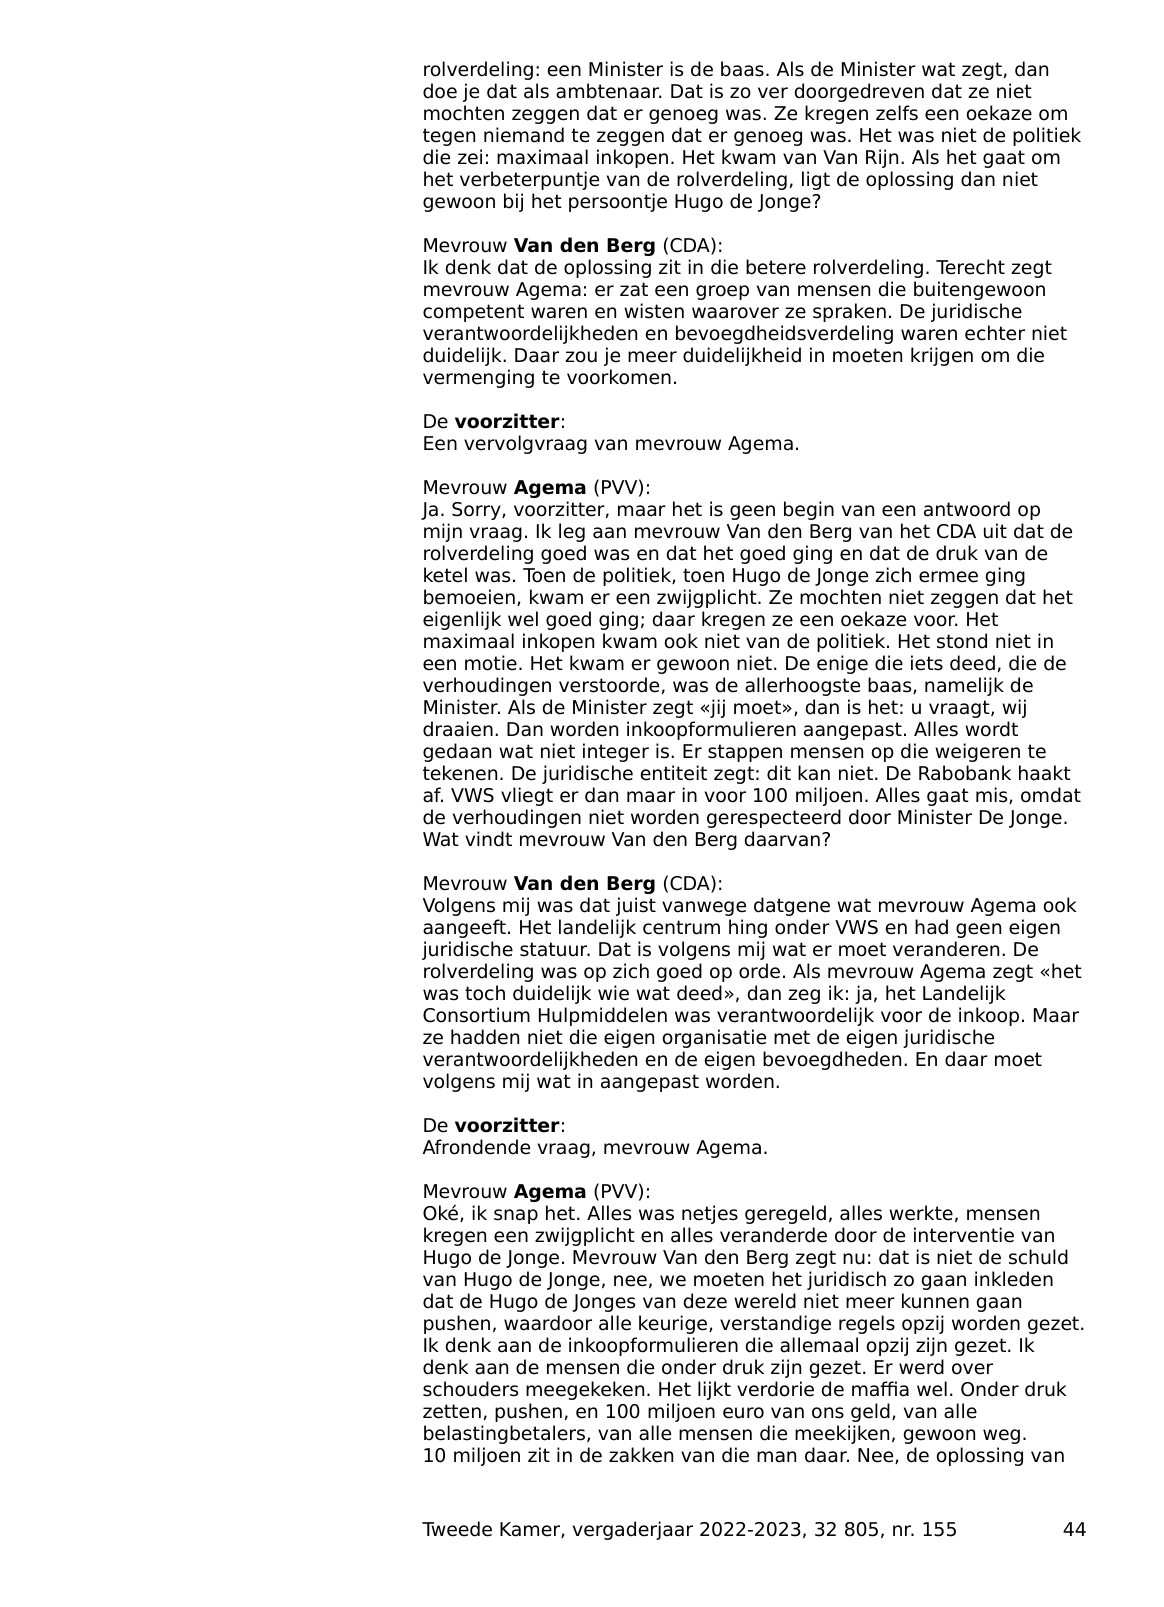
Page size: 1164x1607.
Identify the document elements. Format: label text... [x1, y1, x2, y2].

text Ik denk dat de oplossing zit in die betere rolverdeling. Terecht zegt mevrouw Agema: er zat een groep van mensen die buitengewoon competent waren en wisten waarover ze spraken. De juridische verantwoordelijkheden en bevoegdheidsverdeling waren echter niet duidelijk. Daar zou je meer duidelijkheid in moeten krijgen om die vermenging te voorkomen. [422, 257, 1087, 389]
text De voorzitter: [422, 411, 1087, 433]
text Afrondende vraag, mevrouw Agema. [422, 1137, 1087, 1159]
text rolverdeling: een Minister is de baas. Als de Minister wat zegt, dan doe je dat als ambtenaar. Dat is zo ver doorgedreven dat ze niet mochten zeggen dat er genoeg was. Ze kregen zelfs een oekaze om tegen niemand te zeggen dat er genoeg was. Het was niet de politiek die zei: maximaal inkopen. Het kwam van Van Rijn. Als het gaat om het verbeterpuntje van de rolverdeling, ligt de oplossing dan niet gewoon bij het persoontje Hugo de Jonge? [422, 59, 1087, 213]
text Mevrouw Van den Berg (CDA): [422, 873, 1087, 895]
text Mevrouw Van den Berg (CDA): [422, 235, 1087, 257]
text De voorzitter: [422, 1115, 1087, 1137]
text Een vervolgvraag van mevrouw Agema. [422, 433, 1087, 455]
text Ja. Sorry, voorzitter, maar het is geen begin van een antwoord op mijn vraag. Ik leg aan mevrouw Van den Berg van het CDA uit dat de rolverdeling goed was en dat het goed ging en dat de druk van de ketel was. Toen de politiek, toen Hugo de Jonge zich ermee ging bemoeien, kwam er een zwijgplicht. Ze mochten niet zeggen dat het eigenlijk wel goed ging; daar kregen ze een oekaze voor. Het maximaal inkopen kwam ook niet van de politiek. Het stond niet in een motie. Het kwam er gewoon niet. De enige die iets deed, die de verhoudingen verstoorde, was de allerhoogste baas, namelijk de Minister. Als de Minister zegt «jij moet», dan is het: u vraagt, wij draaien. Dan worden inkoopformulieren aangepast. Alles wordt gedaan wat niet integer is. Er stappen mensen op die weigeren te tekenen. De juridische entiteit zegt: dit kan niet. De Rabobank haakt af. VWS vliegt er dan maar in voor 100 miljoen. Alles gaat mis, omdat de verhoudingen niet worden gerespecteerd door Minister De Jonge. Wat vindt mevrouw Van den Berg daarvan? [422, 499, 1087, 851]
text Oké, ik snap het. Alles was netjes geregeld, alles werkte, mensen kregen een zwijgplicht en alles veranderde door de interventie van Hugo de Jonge. Mevrouw Van den Berg zegt nu: dat is niet de schuld van Hugo de Jonge, nee, we moeten het juridisch zo gaan inkleden dat de Hugo de Jonges van deze wereld niet meer kunnen gaan pushen, waardoor alle keurige, verstandige regels opzij worden gezet. Ik denk aan de inkoopformulieren die allemaal opzij zijn gezet. Ik denk aan de mensen die onder druk zijn gezet. Er werd over schouders meegekeken. Het lijkt verdorie de maffia wel. Onder druk zetten, pushen, en 100 miljoen euro van ons geld, van alle belastingbetalers, van alle mensen die meekijken, gewoon weg. 10 miljoen zit in de zakken van die man daar. Nee, de oplossing van [422, 1203, 1087, 1467]
text Mevrouw Agema (PVV): [422, 1181, 1087, 1203]
text Mevrouw Agema (PVV): [422, 477, 1087, 499]
text Volgens mij was dat juist vanwege datgene wat mevrouw Agema ook aangeeft. Het landelijk centrum hing onder VWS en had geen eigen juridische statuur. Dat is volgens mij wat er moet veranderen. De rolverdeling was op zich goed op orde. Als mevrouw Agema zegt «het was toch duidelijk wie wat deed», dan zeg ik: ja, het Landelijk Consortium Hulpmiddelen was verantwoordelijk voor de inkoop. Maar ze hadden niet die eigen organisatie met de eigen juridische verantwoordelijkheden en de eigen bevoegdheden. En daar moet volgens mij wat in aangepast worden. [422, 895, 1087, 1093]
